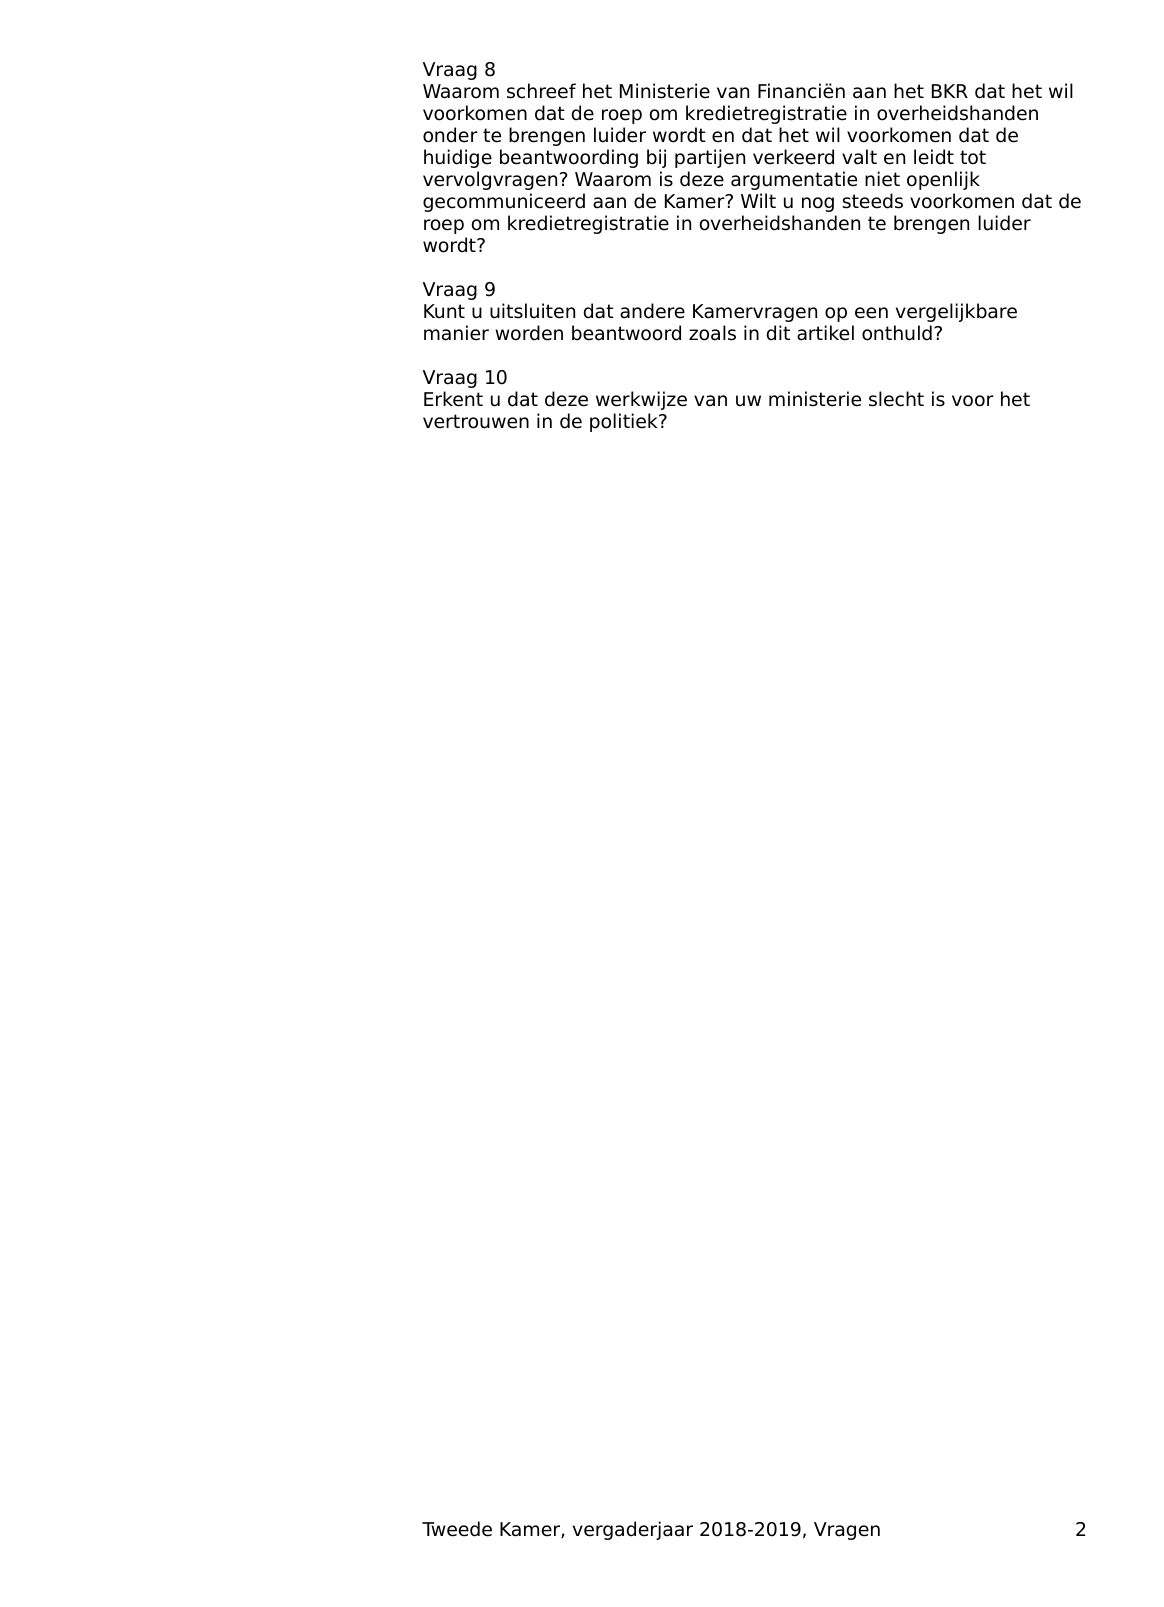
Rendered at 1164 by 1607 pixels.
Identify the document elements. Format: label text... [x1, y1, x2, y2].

text Vraag 8 [422, 59, 1087, 81]
text Waarom schreef het Ministerie van Financiën aan het BKR dat het wil voorkomen dat de roep om kredietregistratie in overheidshanden onder te brengen luider wordt en dat het wil voorkomen dat de huidige beantwoording bij partijen verkeerd valt en leidt tot vervolgvragen? Waarom is deze argumentatie niet openlijk gecommuniceerd aan de Kamer? Wilt u nog steeds voorkomen dat de roep om kredietregistratie in overheidshanden te brengen luider wordt? [422, 81, 1087, 257]
text Erkent u dat deze werkwijze van uw ministerie slecht is voor het vertrouwen in de politiek? [422, 389, 1087, 433]
text Kunt u uitsluiten dat andere Kamervragen op een vergelijkbare manier worden beantwoord zoals in dit artikel onthuld? [422, 301, 1087, 345]
text Vraag 9 [422, 279, 1087, 301]
text Vraag 10 [422, 367, 1087, 389]
